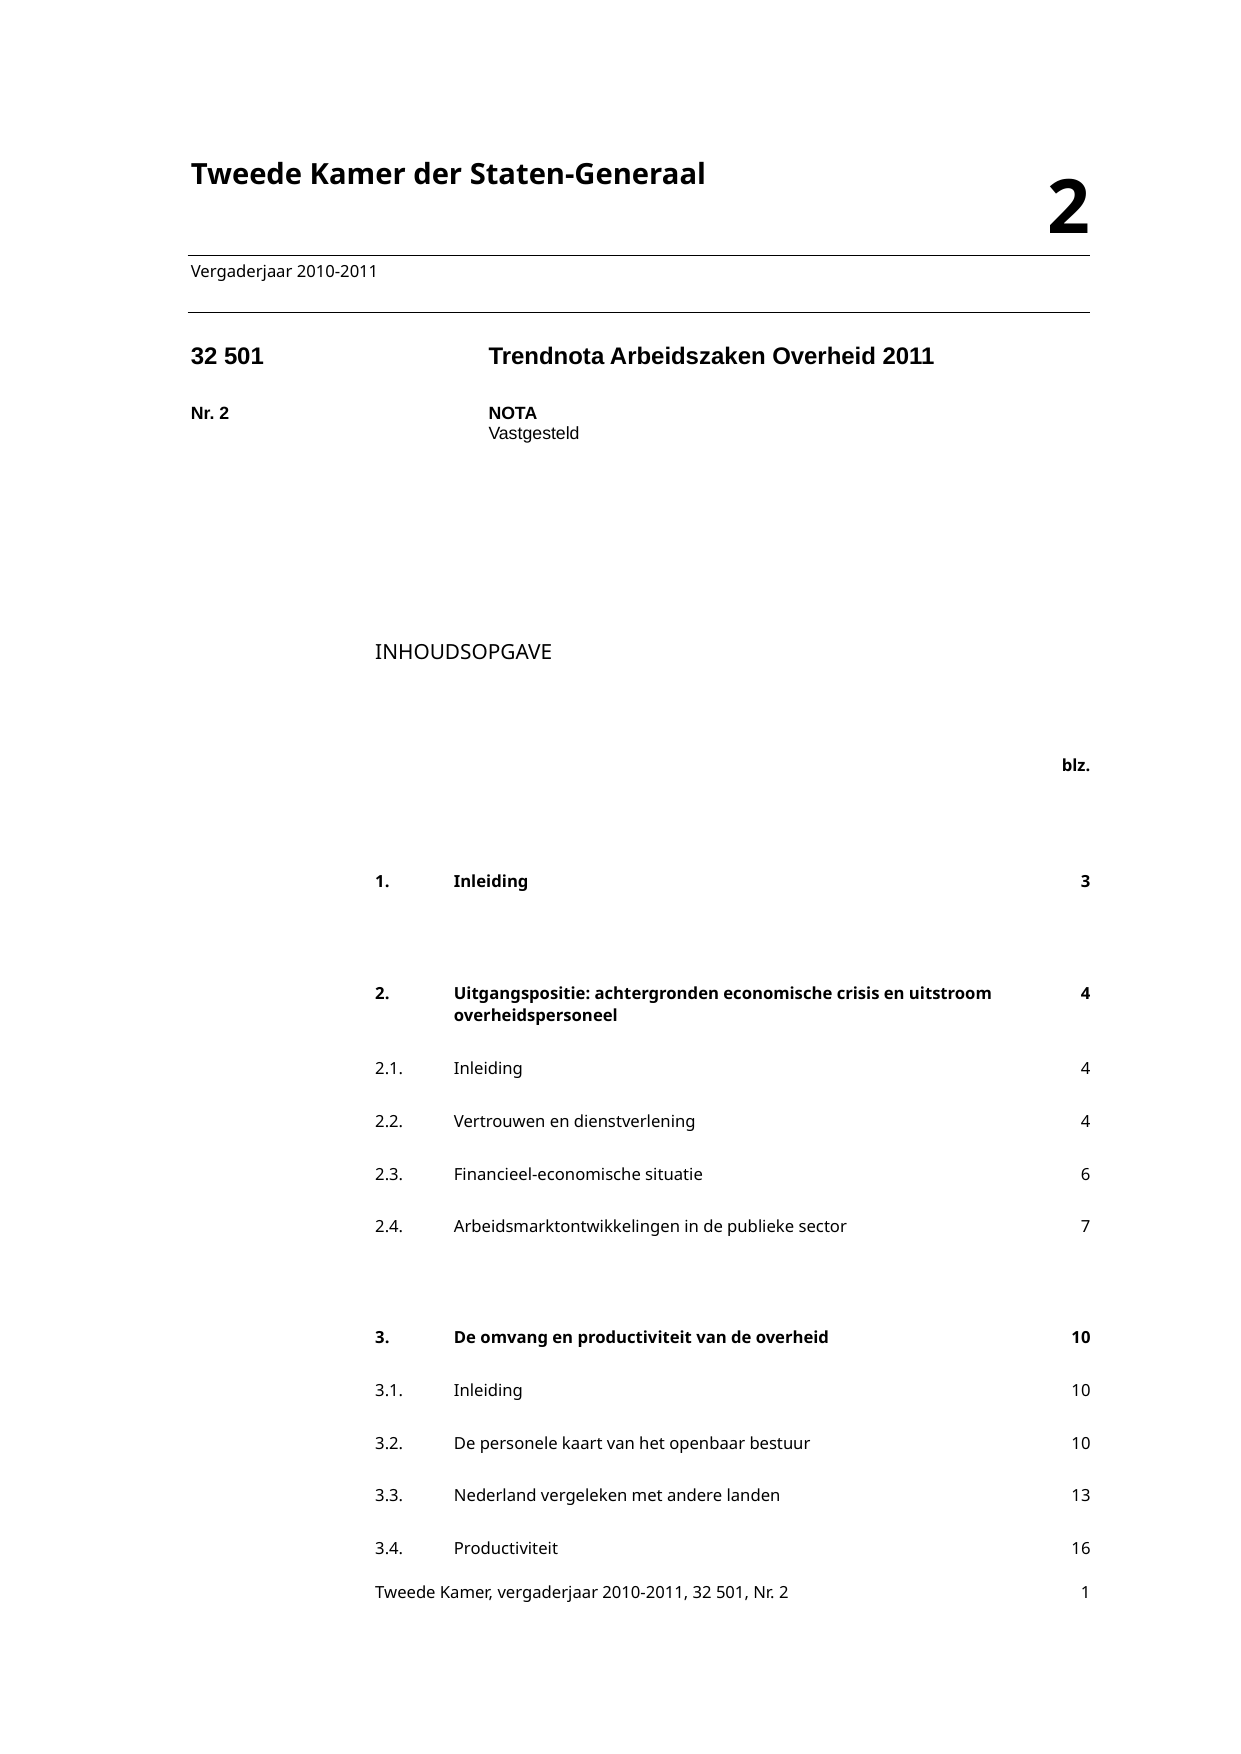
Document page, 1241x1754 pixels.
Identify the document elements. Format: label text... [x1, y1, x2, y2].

table_cell 3.3. [375, 1484, 454, 1537]
table_cell 3 [1026, 870, 1090, 923]
table_cell De personele kaart van het openbaar bestuur [454, 1431, 1026, 1484]
table_cell Inleiding [454, 870, 1026, 923]
table_cell [1026, 812, 1090, 870]
table_cell 6 [1026, 1162, 1090, 1215]
table_cell 10 [1026, 1326, 1090, 1379]
table_cell Productiviteit [454, 1537, 1026, 1559]
table_header blz. [1026, 753, 1090, 812]
table_header 2 [910, 150, 1090, 255]
table_cell [1026, 923, 1090, 981]
table_cell [1026, 1268, 1090, 1326]
table_cell Nederland vergeleken met andere landen [454, 1484, 1026, 1537]
table_cell 2.2. [375, 1109, 454, 1162]
table_cell 2.1. [375, 1057, 454, 1109]
table_cell Arbeidsmarktontwikkelingen in de publieke sector [454, 1215, 1026, 1267]
table_cell 2.4. [375, 1215, 454, 1267]
table_cell [485, 313, 1090, 339]
table_cell 4 [1026, 1057, 1090, 1109]
table_cell 1. [375, 870, 454, 923]
table_cell 3. [375, 1326, 454, 1379]
subtitle INHOUDSOPGAVE [375, 637, 1090, 665]
table_header [454, 753, 1026, 812]
table_cell 16 [1026, 1537, 1090, 1559]
table_cell 3.2. [375, 1431, 454, 1484]
table_cell 10 [1026, 1379, 1090, 1431]
table_cell Inleiding [454, 1379, 1026, 1431]
table_cell [454, 1268, 1026, 1326]
table_cell [375, 923, 454, 981]
table_cell [188, 313, 485, 339]
table_cell 10 [1026, 1431, 1090, 1484]
table_cell Uitgangspositie: achtergronden economische crisis en uitstroom overheidspersoneel [454, 981, 1026, 1057]
table_cell Inleiding [454, 1057, 1026, 1109]
table_cell Nr. 2 [188, 399, 485, 518]
table_cell 13 [1026, 1484, 1090, 1537]
table_cell 2. [375, 981, 454, 1057]
table_cell [375, 1268, 454, 1326]
table_cell 4 [1026, 981, 1090, 1057]
table_header Tweede Kamer der Staten-Generaal [188, 150, 909, 255]
table_cell [454, 812, 1026, 870]
table_cell [485, 256, 1090, 312]
table_cell [375, 812, 454, 870]
table_cell 3.1. [375, 1379, 454, 1431]
table_cell 7 [1026, 1215, 1090, 1267]
table_cell De omvang en productiviteit van de overheid [454, 1326, 1026, 1379]
table_cell [454, 923, 1026, 981]
table_cell Trendnota Arbeidszaken Overheid 2011 [485, 339, 1090, 399]
table_header [375, 753, 454, 812]
table_cell Vergaderjaar 2010-2011 [188, 256, 485, 312]
table_cell Vertrouwen en dienstverlening [454, 1109, 1026, 1162]
table_cell 4 [1026, 1109, 1090, 1162]
table_cell 3.4. [375, 1537, 454, 1559]
table_cell 32 501 [188, 339, 485, 399]
table_cell NOTA Vastgesteld [485, 399, 1090, 518]
table_cell Financieel-economische situatie [454, 1162, 1026, 1215]
table_cell 2.3. [375, 1162, 454, 1215]
